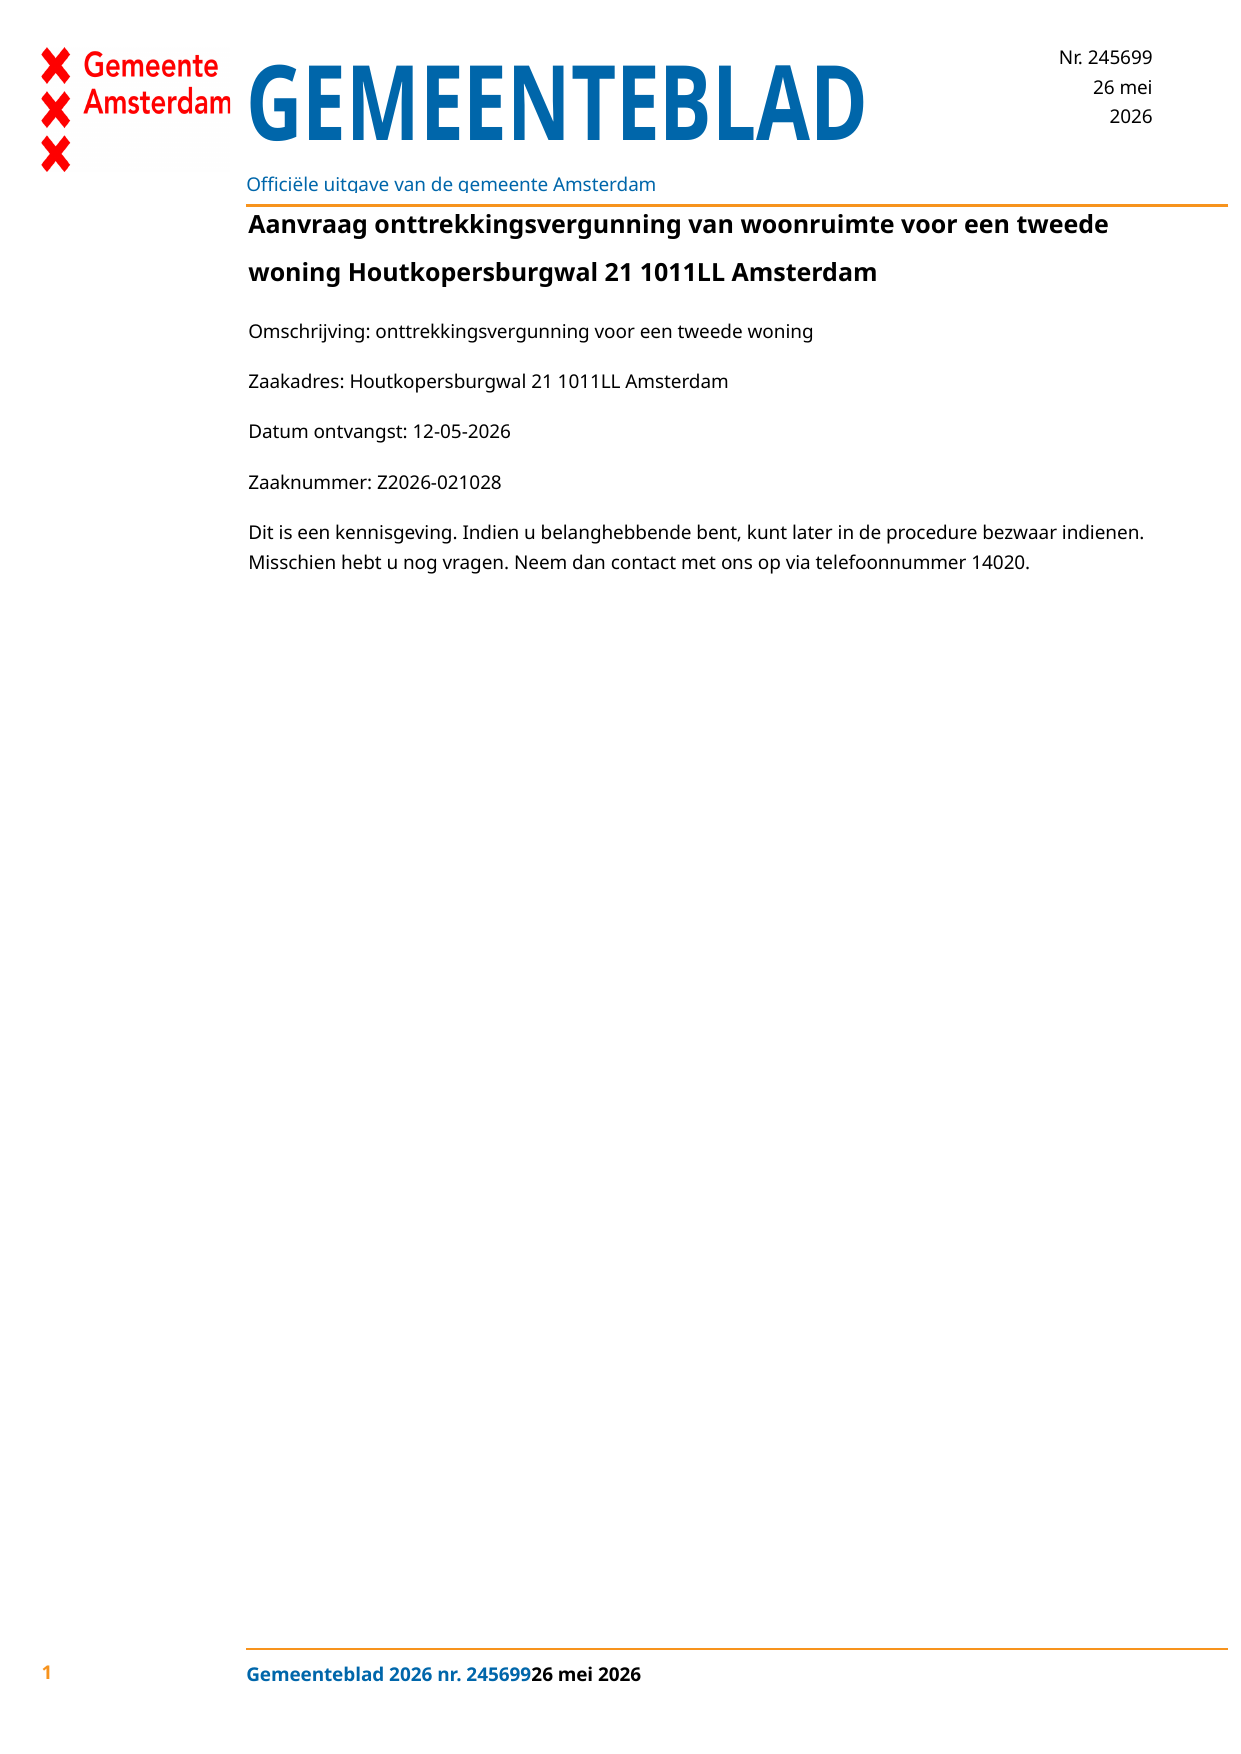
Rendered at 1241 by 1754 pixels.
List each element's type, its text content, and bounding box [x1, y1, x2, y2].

text Datum ontvangst: 12-05-2026 [248, 419, 1152, 444]
picture [41, 47, 231, 172]
text Aanvraag onttrekkingsvergunning van woonruimte voor een tweede woning Houtkopersburgwal 21 1011LL Amsterdam [248, 207, 1152, 288]
text Omschrijving: onttrekkingsvergunning voor een tweede woning [248, 318, 1152, 344]
text Dit is een kennisgeving. Indien u belanghebbende bent, kunt later in de procedure bezwaar indienen. Misschien hebt u nog vragen. Neem dan contact met ons op via telefoonnummer 14020. [248, 519, 1152, 575]
text Zaaknummer: Z2026-021028 [248, 469, 1152, 495]
text Zaakadres: Houtkopersburgwal 21 1011LL Amsterdam [248, 368, 1152, 394]
